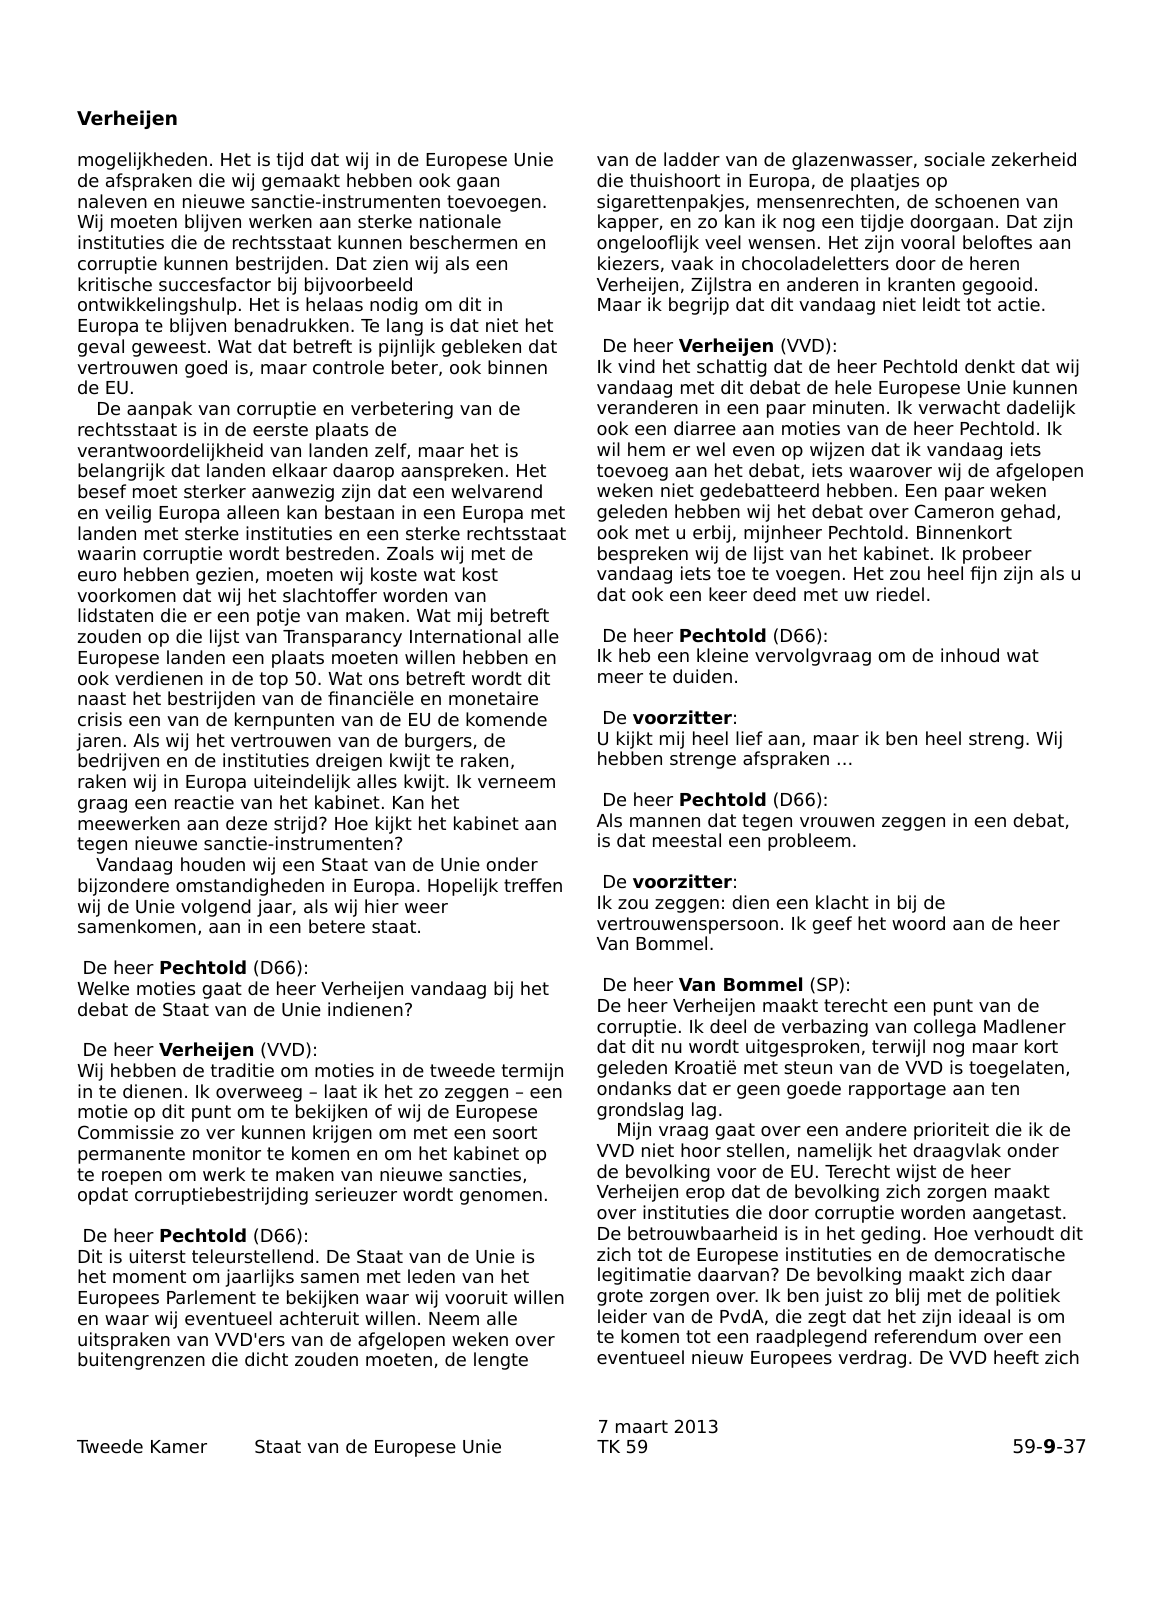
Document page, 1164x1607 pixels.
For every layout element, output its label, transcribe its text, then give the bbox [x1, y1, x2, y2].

text U kijkt mij heel lief aan, maar ik ben heel streng. Wij hebben strenge afspraken ... [596, 728, 1087, 770]
text De heer Pechtold (D66): [596, 626, 1087, 646]
text De heer Pechtold (D66): [77, 958, 567, 979]
text Ik vind het schattig dat de heer Pechtold denkt dat wij vandaag met dit debat de hele Europese Unie kunnen veranderen in een paar minuten. Ik verwacht dadelijk ook een diarree aan moties van de heer Pechtold. Ik wil hem er wel even op wijzen dat ik vandaag iets toevoeg aan het debat, iets waarover wij de afgelopen weken niet gedebatteerd hebben. Een paar weken geleden hebben wij het debat over Cameron gehad, ook met u erbij, mijnheer Pechtold. Binnenkort bespreken wij de lijst van het kabinet. Ik probeer vandaag iets toe te voegen. Het zou heel fijn zijn als u dat ook een keer deed met uw riedel. [596, 357, 1087, 606]
text Ik zou zeggen: dien een klacht in bij de vertrouwenspersoon. Ik geef het woord aan de heer Van Bommel. [596, 893, 1087, 955]
text Mijn vraag gaat over een andere prioriteit die ik de VVD niet hoor stellen, namelijk het draagvlak onder de bevolking voor de EU. Terecht wijst de heer Verheijen erop dat de bevolking zich zorgen maakt over instituties die door corruptie worden aangetast. De betrouwbaarheid is in het geding. Hoe verhoudt dit zich tot de Europese instituties en de democratische legitimatie daarvan? De bevolking maakt zich daar grote zorgen over. Ik ben juist zo blij met de politiek leider van de PvdA, die zegt dat het zijn ideaal is om te komen tot een raadplegend referendum over een eventueel nieuw Europees verdrag. De VVD heeft zich [596, 1120, 1087, 1369]
text De heer Verheijen (VVD): [77, 1040, 567, 1061]
text Welke moties gaat de heer Verheijen vandaag bij het debat de Staat van de Unie indienen? [77, 979, 567, 1020]
text De voorzitter: [596, 872, 1087, 893]
text De heer Van Bommel (SP): [596, 975, 1087, 996]
text De heer Verheijen (VVD): [596, 336, 1087, 357]
text Wij hebben de traditie om moties in de tweede termijn in te dienen. Ik overweeg – laat ik het zo zeggen – een motie op dit punt om te bekijken of wij de Europese Commissie zo ver kunnen krijgen om met een soort permanente monitor te komen en om het kabinet op te roepen om werk te maken van nieuwe sancties, opdat corruptiebestrijding serieuzer wordt genomen. [77, 1061, 567, 1206]
text De aanpak van corruptie en verbetering van de rechtsstaat is in de eerste plaats de verantwoordelijkheid van landen zelf, maar het is belangrijk dat landen elkaar daarop aanspreken. Het besef moet sterker aanwezig zijn dat een welvarend en veilig Europa alleen kan bestaan in een Europa met landen met sterke instituties en een sterke rechtsstaat waarin corruptie wordt bestreden. Zoals wij met de euro hebben gezien, moeten wij koste wat kost voorkomen dat wij het slachtoffer worden van lidstaten die er een potje van maken. Wat mij betreft zouden op die lijst van Transparancy International alle Europese landen een plaats moeten willen hebben en ook verdienen in de top 50. Wat ons betreft wordt dit naast het bestrijden van de financiële en monetaire crisis een van de kernpunten van de EU de komende jaren. Als wij het vertrouwen van de burgers, de bedrijven en de instituties dreigen kwijt te raken, raken wij in Europa uiteindelijk alles kwijt. Ik verneem graag een reactie van het kabinet. Kan het meewerken aan deze strijd? Hoe kijkt het kabinet aan tegen nieuwe sanctie-instrumenten? [77, 399, 567, 855]
text Vandaag houden wij een Staat van de Unie onder bijzondere omstandigheden in Europa. Hopelijk treffen wij de Unie volgend jaar, als wij hier weer samenkomen, aan in een betere staat. [77, 855, 567, 938]
text mogelijkheden. Het is tijd dat wij in de Europese Unie de afspraken die wij gemaakt hebben ook gaan naleven en nieuwe sanctie-instrumenten toevoegen. Wij moeten blijven werken aan sterke nationale instituties die de rechtsstaat kunnen beschermen en corruptie kunnen bestrijden. Dat zien wij als een kritische succesfactor bij bijvoorbeeld ontwikkelingshulp. Het is helaas nodig om dit in Europa te blijven benadrukken. Te lang is dat niet het geval geweest. Wat dat betreft is pijnlijk gebleken dat vertrouwen goed is, maar controle beter, ook binnen de EU. [77, 150, 567, 399]
text Dit is uiterst teleurstellend. De Staat van de Unie is het moment om jaarlijks samen met leden van het Europees Parlement te bekijken waar wij vooruit willen en waar wij eventueel achteruit willen. Neem alle uitspraken van VVD'ers van de afgelopen weken over buitengrenzen die dicht zouden moeten, de lengte [77, 1247, 567, 1371]
text De heer Pechtold (D66): [596, 790, 1087, 811]
text Ik heb een kleine vervolgvraag om de inhoud wat meer te duiden. [596, 646, 1087, 688]
text Als mannen dat tegen vrouwen zeggen in een debat, is dat meestal een probleem. [596, 811, 1087, 852]
text De heer Pechtold (D66): [77, 1226, 567, 1247]
text De heer Verheijen maakt terecht een punt van de corruptie. Ik deel de verbazing van collega Madlener dat dit nu wordt uitgesproken, terwijl nog maar kort geleden Kroatië met steun van de VVD is toegelaten, ondanks dat er geen goede rapportage aan ten grondslag lag. [596, 996, 1087, 1120]
text van de ladder van de glazenwasser, sociale zekerheid die thuishoort in Europa, de plaatjes op sigarettenpakjes, mensenrechten, de schoenen van kapper, en zo kan ik nog een tijdje doorgaan. Dat zijn ongelooflijk veel wensen. Het zijn vooral beloftes aan kiezers, vaak in chocoladeletters door de heren Verheijen, Zijlstra en anderen in kranten gegooid. Maar ik begrijp dat dit vandaag niet leidt tot actie. [596, 150, 1087, 316]
text De voorzitter: [596, 708, 1087, 728]
